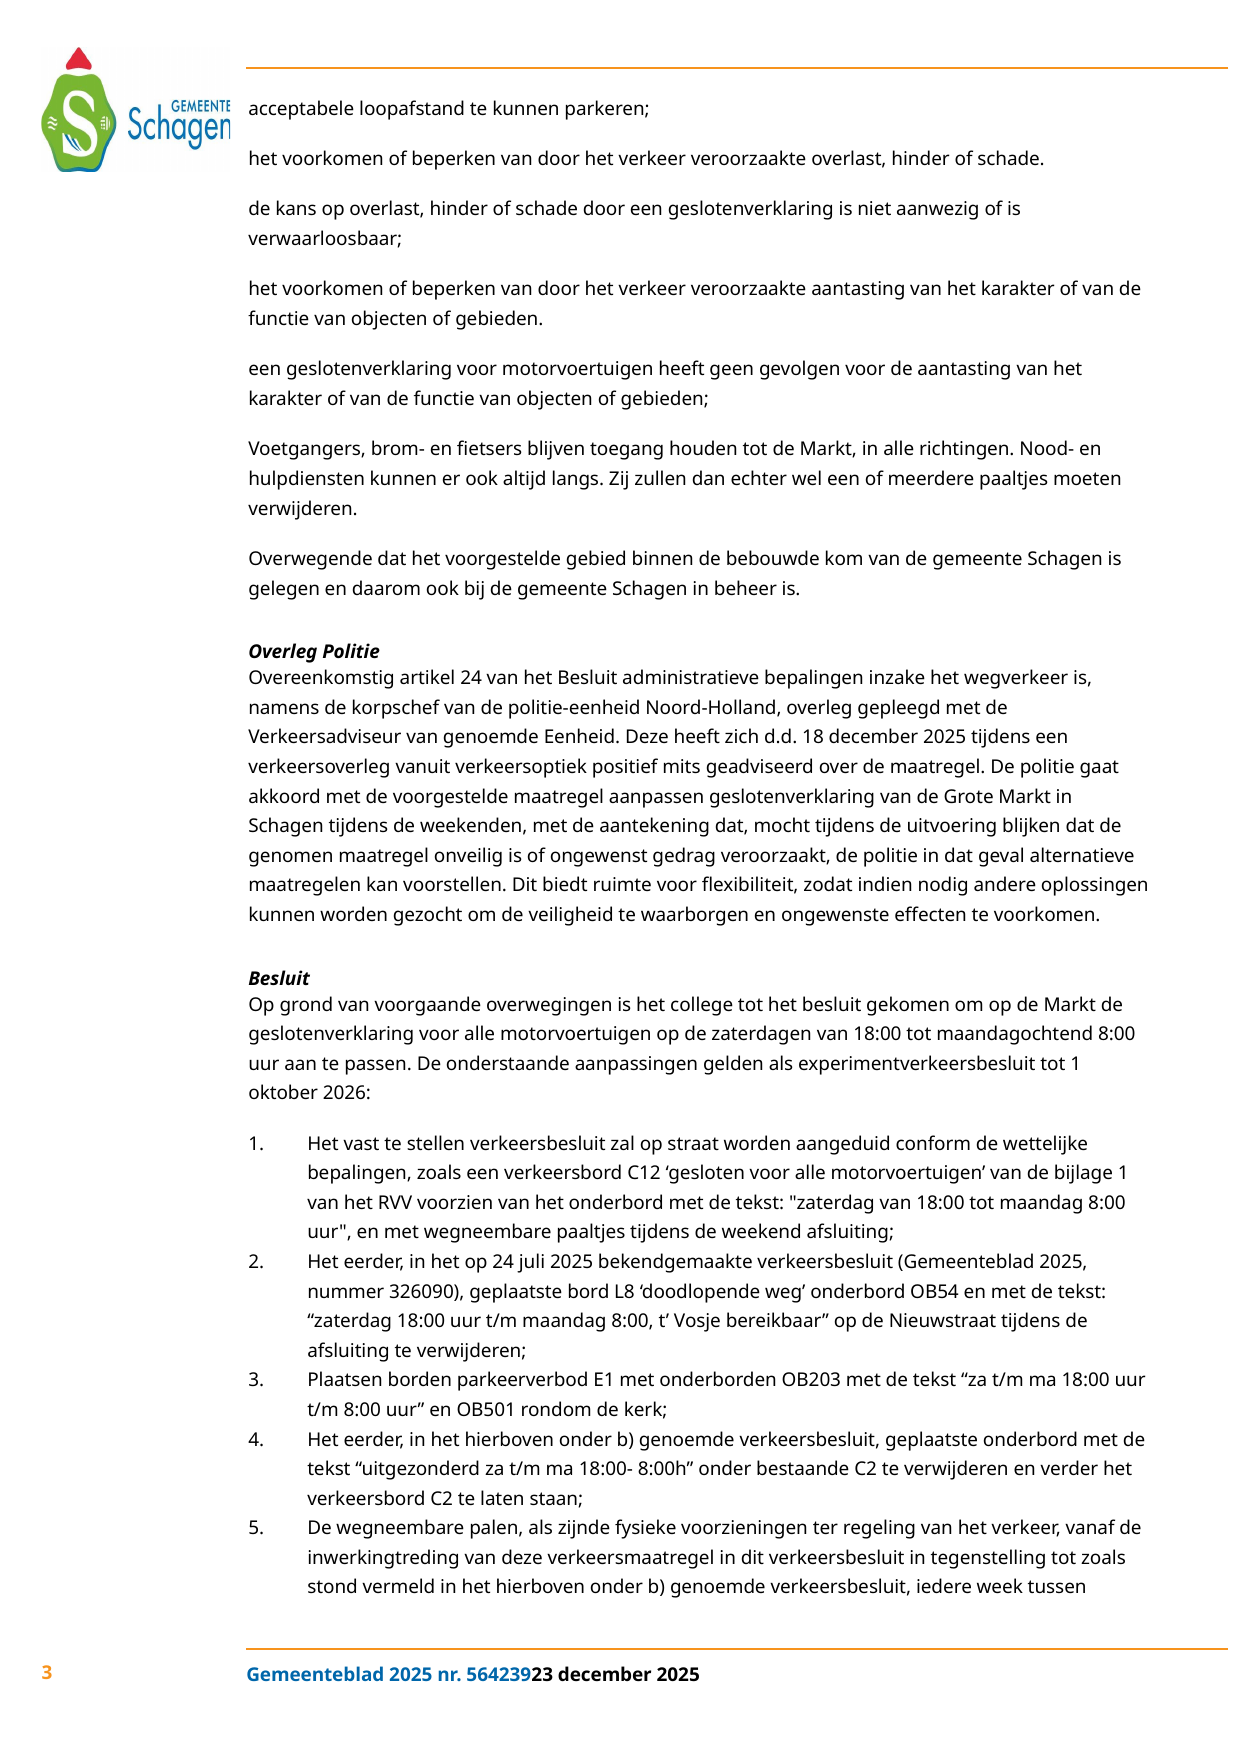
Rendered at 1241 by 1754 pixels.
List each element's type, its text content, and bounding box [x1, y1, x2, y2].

text Besluit [248, 965, 1152, 991]
list Plaatsen borden parkeerverbod E1 met onderborden OB203 met de tekst “za t/m ma 18:00 uur t/m 8:00 uur” en OB501 rondom de kerk; [248, 1367, 1152, 1422]
text Overwegende dat het voorgestelde gebied binnen de bebouwde kom van de gemeente Schagen is gelegen en daarom ook bij de gemeente Schagen in beheer is. [248, 545, 1152, 601]
list De wegneembare palen, als zijnde fysieke voorzieningen ter regeling van het verkeer, vanaf de inwerkingtreding van deze verkeersmaatregel in dit verkeersbesluit in tegenstelling tot zoals stond vermeld in het hierboven onder b) genoemde verkeersbesluit, iedere week tussen [248, 1514, 1152, 1599]
text het voorkomen of beperken van door het verkeer veroorzaakte aantasting van het karakter of van de functie van objecten of gebieden. [248, 276, 1152, 331]
list Het vast te stellen verkeersbesluit zal op straat worden aangeduid conform de wettelijke bepalingen, zoals een verkeersbord C12 ‘gesloten voor alle motorvoertuigen’ van de bijlage 1 van het RVV voorzien van het onderbord met de tekst: "zaterdag van 18:00 tot maandag 8:00 uur", en met wegneembare paaltjes tijdens de weekend afsluiting; [248, 1130, 1152, 1244]
text het voorkomen of beperken van door het verkeer veroorzaakte overlast, hinder of schade. [248, 145, 1152, 171]
text Overleg Politie [248, 639, 1152, 664]
text Overeenkomstig artikel 24 van het Besluit administratieve bepalingen inzake het wegverkeer is, namens de korpschef van de politie-eenheid Noord-Holland, overleg gepleegd met de Verkeersadviseur van genoemde Eenheid. Deze heeft zich d.d. 18 december 2025 tijdens een verkeersoverleg vanuit verkeersoptiek positief mits geadviseerd over de maatregel. De politie gaat akkoord met de voorgestelde maatregel aanpassen geslotenverklaring van de Grote Markt in Schagen tijdens de weekenden, met de aantekening dat, mocht tijdens de uitvoering blijken dat de genomen maatregel onveilig is of ongewenst gedrag veroorzaakt, de politie in dat geval alternatieve maatregelen kan voorstellen. Dit biedt ruimte voor flexibiliteit, zodat indien nodig andere oplossingen kunnen worden gezocht om de veiligheid te waarborgen en ongewenste effecten te voorkomen. [248, 664, 1152, 927]
text een geslotenverklaring voor motorvoertuigen heeft geen gevolgen voor de aantasting van het karakter of van de functie van objecten of gebieden; [248, 356, 1152, 411]
text acceptabele loopafstand te kunnen parkeren; [248, 95, 1152, 121]
text de kans op overlast, hinder of schade door een geslotenverklaring is niet aanwezig of is verwaarloosbaar; [248, 196, 1152, 251]
picture [41, 47, 231, 172]
text Op grond van voorgaande overwegingen is het college tot het besluit gekomen om op de Markt de geslotenverklaring voor alle motorvoertuigen op de zaterdagen van 18:00 tot maandagochtend 8:00 uur aan te passen. De onderstaande aanpassingen gelden als experimentverkeersbesluit tot 1 oktober 2026: [248, 991, 1152, 1105]
list Het eerder, in het hierboven onder b) genoemde verkeersbesluit, geplaatste onderbord met de tekst “uitgezonderd za t/m ma 18:00- 8:00h” onder bestaande C2 te verwijderen en verder het verkeersbord C2 te laten staan; [248, 1426, 1152, 1511]
list Het eerder, in het op 24 juli 2025 bekendgemaakte verkeersbesluit (Gemeenteblad 2025, nummer 326090), geplaatste bord L8 ‘doodlopende weg’ onderbord OB54 en met de tekst: “zaterdag 18:00 uur t/m maandag 8:00, t’ Vosje bereikbaar” op de Nieuwstraat tijdens de afsluiting te verwijderen; [248, 1248, 1152, 1363]
text Voetgangers, brom- en fietsers blijven toegang houden tot de Markt, in alle richtingen. Nood- en hulpdiensten kunnen er ook altijd langs. Zij zullen dan echter wel een of meerdere paaltjes moeten verwijderen. [248, 436, 1152, 521]
